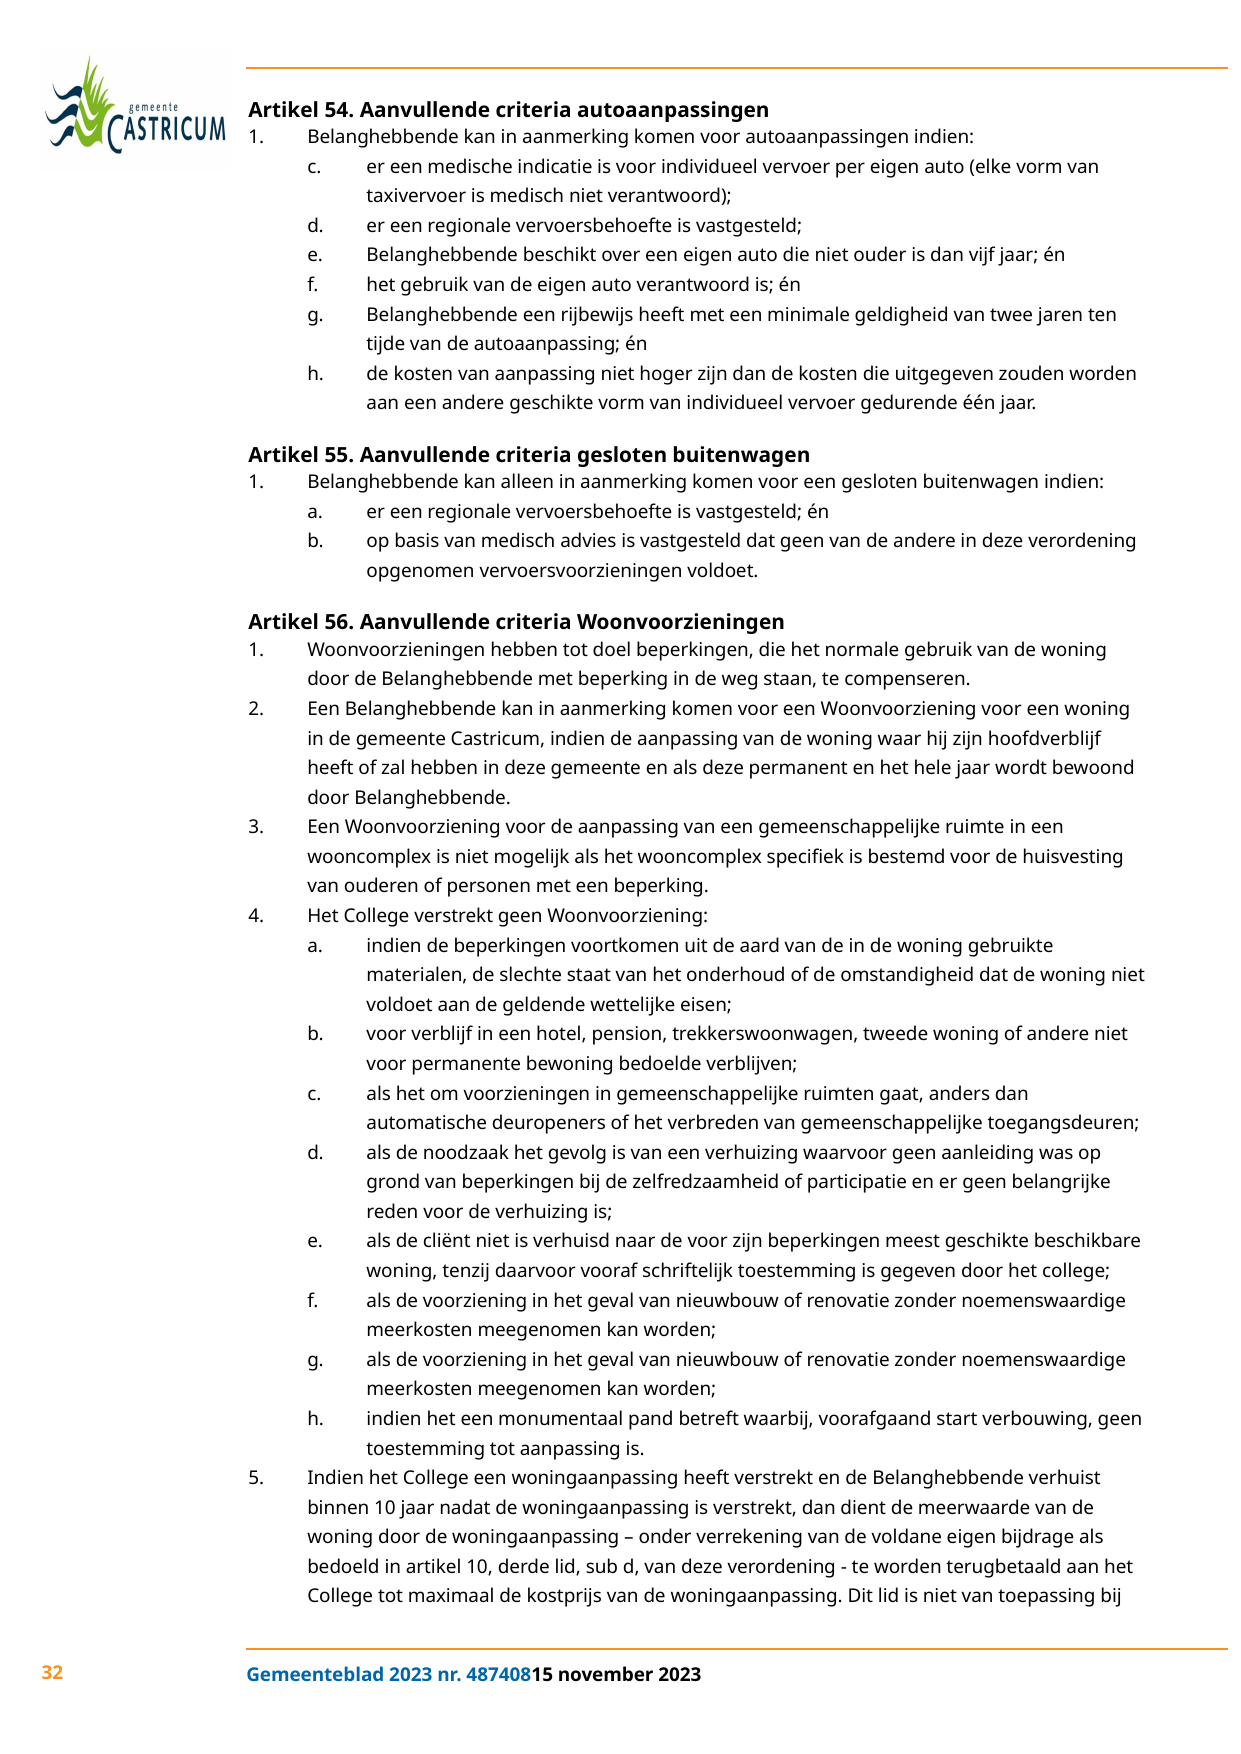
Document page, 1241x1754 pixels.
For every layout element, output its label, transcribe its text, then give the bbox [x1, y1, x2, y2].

list Indien het College een woningaanpassing heeft verstrekt en de Belanghebbende verhuist binnen 10 jaar nadat de woningaanpassing is verstrekt, dan dient de meerwaarde van de woning door de woningaanpassing – onder verrekening van de voldane eigen bijdrage als bedoeld in artikel 10, derde lid, sub d, van deze verordening - te worden terugbetaald aan het College tot maximaal de kostprijs van de woningaanpassing. Dit lid is niet van toepassing bij [248, 1464, 1152, 1608]
list er een medische indicatie is voor individueel vervoer per eigen auto (elke vorm van taxivervoer is medisch niet verantwoord); [307, 153, 1152, 208]
list indien het een monumentaal pand betreft waarbij, voorafgaand start verbouwing, geen toestemming tot aanpassing is. [307, 1405, 1152, 1460]
list voor verblijf in een hotel, pension, trekkerswoonwagen, tweede woning of andere niet voor permanente bewoning bedoelde verblijven; [307, 1021, 1152, 1076]
list Woonvoorzieningen hebben tot doel beperkingen, die het normale gebruik van de woning door de Belanghebbende met beperking in de weg staan, te compenseren. [248, 636, 1152, 691]
text Artikel 56. Aanvullende criteria Woonvoorzieningen [248, 607, 1152, 636]
list indien de beperkingen voortkomen uit de aard van de in de woning gebruikte materialen, de slechte staat van het onderhoud of de omstandigheid dat de woning niet voldoet aan de geldende wettelijke eisen; [307, 932, 1152, 1017]
text Artikel 55. Aanvullende criteria gesloten buitenwagen [248, 440, 1152, 468]
list Belanghebbende kan alleen in aanmerking komen voor een gesloten buitenwagen indien: [248, 468, 1152, 494]
list er een regionale vervoersbehoefte is vastgesteld; [307, 212, 1152, 238]
list de kosten van aanpassing niet hoger zijn dan de kosten die uitgegeven zouden worden aan een andere geschikte vorm van individueel vervoer gedurende één jaar. [307, 360, 1152, 415]
list op basis van medisch advies is vastgesteld dat geen van de andere in deze verordening opgenomen vervoersvoorzieningen voldoet. [307, 527, 1152, 583]
list Belanghebbende een rijbewijs heeft met een minimale geldigheid van twee jaren ten tijde van de autoaanpassing; én [307, 301, 1152, 356]
list Het College verstrekt geen Woonvoorziening: [248, 902, 1152, 928]
list als het om voorzieningen in gemeenschappelijke ruimten gaat, anders dan automatische deuropeners of het verbreden van gemeenschappelijke toegangsdeuren; [307, 1080, 1152, 1135]
list Belanghebbende kan in aanmerking komen voor autoaanpassingen indien: [248, 123, 1152, 149]
list als de voorziening in het geval van nieuwbouw of renovatie zonder noemenswaardige meerkosten meegenomen kan worden; [307, 1346, 1152, 1401]
list als de cliënt niet is verhuisd naar de voor zijn beperkingen meest geschikte beschikbare woning, tenzij daarvoor vooraf schriftelijk toestemming is gegeven door het college; [307, 1228, 1152, 1283]
list als de voorziening in het geval van nieuwbouw of renovatie zonder noemenswaardige meerkosten meegenomen kan worden; [307, 1287, 1152, 1342]
list Een Belanghebbende kan in aanmerking komen voor een Woonvoorziening voor een woning in de gemeente Castricum, indien de aanpassing van de woning waar hij zijn hoofdverblijf heeft of zal hebben in deze gemeente en als deze permanent en het hele jaar wordt bewoond door Belanghebbende. [248, 695, 1152, 809]
list het gebruik van de eigen auto verantwoord is; én [307, 271, 1152, 297]
list Een Woonvoorziening voor de aanpassing van een gemeenschappelijke ruimte in een wooncomplex is niet mogelijk als het wooncomplex specifiek is bestemd voor de huisvesting van ouderen of personen met een beperking. [248, 813, 1152, 898]
list er een regionale vervoersbehoefte is vastgesteld; én [307, 498, 1152, 524]
list als de noodzaak het gevolg is van een verhuizing waarvoor geen aanleiding was op grond van beperkingen bij de zelfredzaamheid of participatie en er geen belangrijke reden voor de verhuizing is; [307, 1139, 1152, 1224]
list Belanghebbende beschikt over een eigen auto die niet ouder is dan vijf jaar; én [307, 242, 1152, 267]
text Artikel 54. Aanvullende criteria autoaanpassingen [248, 95, 1152, 123]
picture [41, 47, 231, 172]
